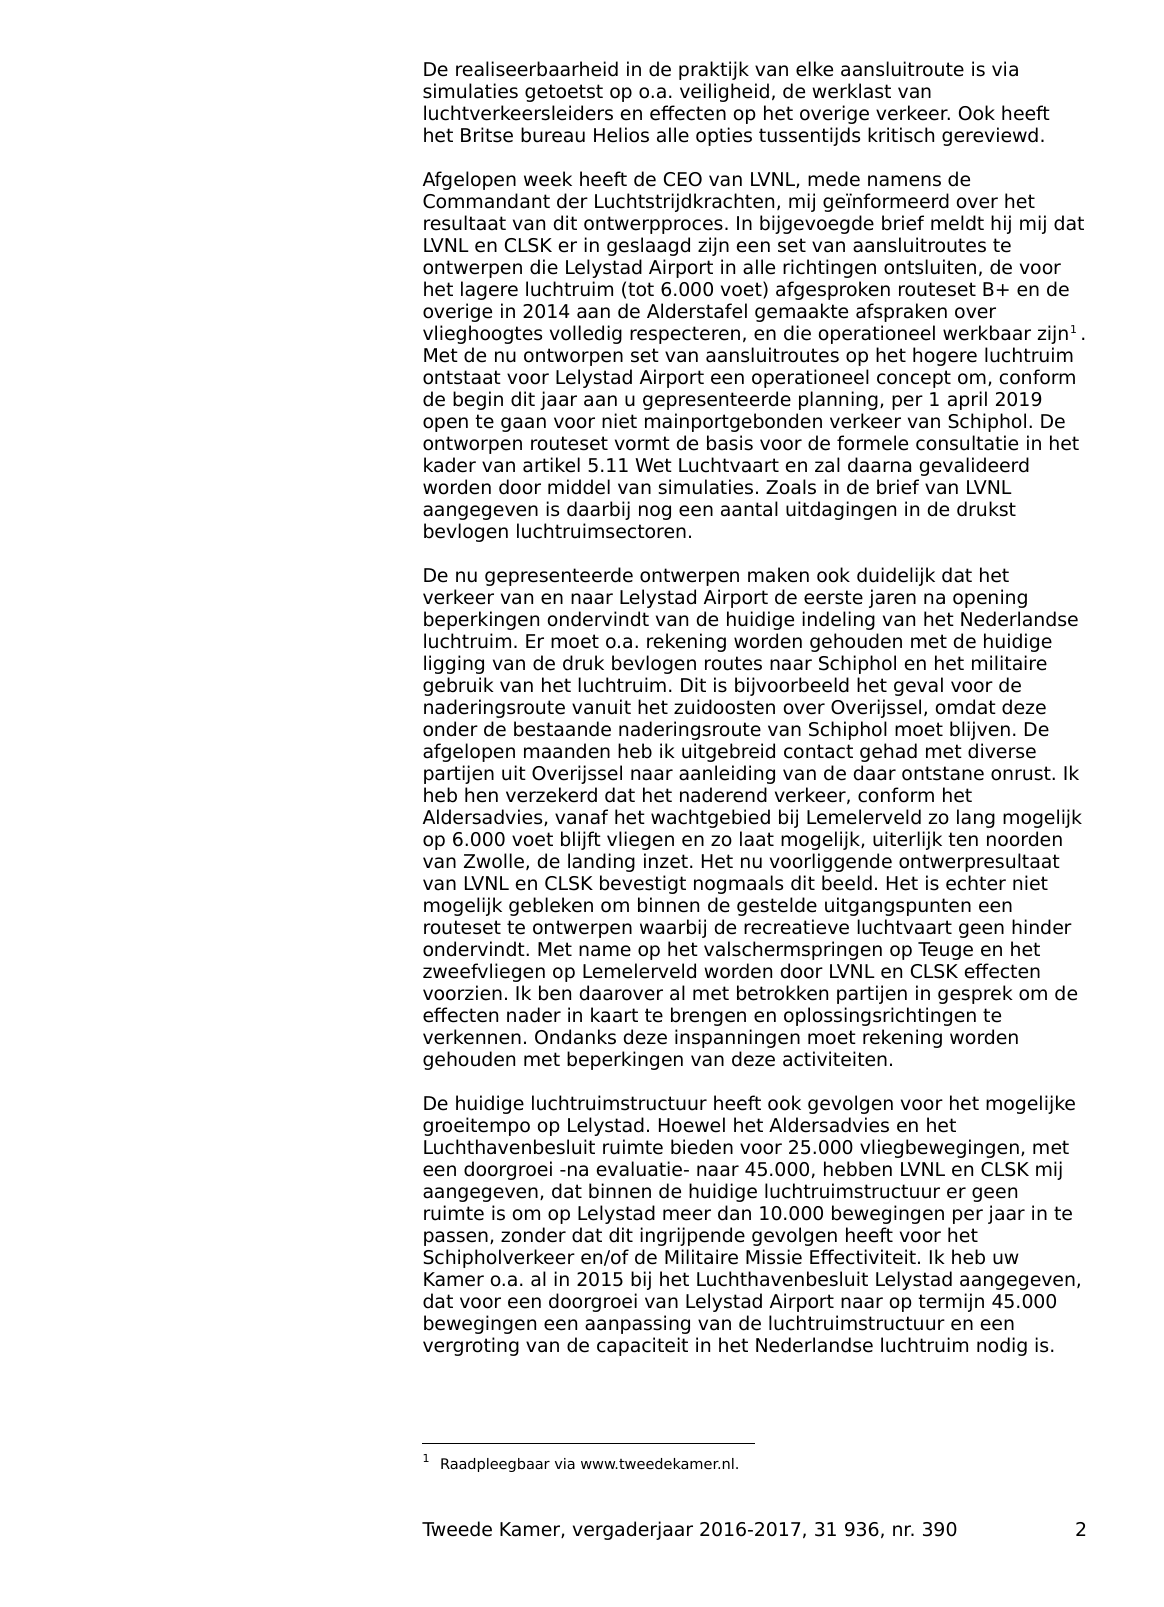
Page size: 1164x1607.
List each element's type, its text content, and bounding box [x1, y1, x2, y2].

text De huidige luchtruimstructuur heeft ook gevolgen voor het mogelijke groeitempo op Lelystad. Hoewel het Aldersadvies en het Luchthavenbesluit ruimte bieden voor 25.000 vliegbewegingen, met een doorgroei -na evaluatie- naar 45.000, hebben LVNL en CLSK mij aangegeven, dat binnen de huidige luchtruimstructuur er geen ruimte is om op Lelystad meer dan 10.000 bewegingen per jaar in te passen, zonder dat dit ingrijpende gevolgen heeft voor het Schipholverkeer en/of de Militaire Missie Effectiviteit. Ik heb uw Kamer o.a. al in 2015 bij het Luchthavenbesluit Lelystad aangegeven, dat voor een doorgroei van Lelystad Airport naar op termijn 45.000 bewegingen een aanpassing van de luchtruimstructuur en een vergroting van de capaciteit in het Nederlandse luchtruim nodig is. [422, 1093, 1087, 1356]
text Afgelopen week heeft de CEO van LVNL, mede namens de Commandant der Luchtstrijdkrachten, mij geïnformeerd over het resultaat van dit ontwerpproces. In bijgevoegde brief meldt hij mij dat LVNL en CLSK er in geslaagd zijn een set van aansluitroutes te ontwerpen die Lelystad Airport in alle richtingen ontsluiten, de voor het lagere luchtruim (tot 6.000 voet) afgesproken routeset B+ en de overige in 2014 aan de Alderstafel gemaakte afspraken over vlieghoogtes volledig respecteren, en die operationeel werkbaar zijn. Met de nu ontworpen set van aansluitroutes op het hogere luchtruim ontstaat voor Lelystad Airport een operationeel concept om, conform de begin dit jaar aan u gepresenteerde planning, per 1 april 2019 open te gaan voor niet mainportgebonden verkeer van Schiphol. De ontworpen routeset vormt de basis voor de formele consultatie in het kader van artikel 5.11 Wet Luchtvaart en zal daarna gevalideerd worden door middel van simulaties. Zoals in de brief van LVNL aangegeven is daarbij nog een aantal uitdagingen in de drukst bevlogen luchtruimsectoren. [422, 169, 1087, 543]
text De nu gepresenteerde ontwerpen maken ook duidelijk dat het verkeer van en naar Lelystad Airport de eerste jaren na opening beperkingen ondervindt van de huidige indeling van het Nederlandse luchtruim. Er moet o.a. rekening worden gehouden met de huidige ligging van de druk bevlogen routes naar Schiphol en het militaire gebruik van het luchtruim. Dit is bijvoorbeeld het geval voor de naderingsroute vanuit het zuidoosten over Overijssel, omdat deze onder de bestaande naderingsroute van Schiphol moet blijven. De afgelopen maanden heb ik uitgebreid contact gehad met diverse partijen uit Overijssel naar aanleiding van de daar ontstane onrust. Ik heb hen verzekerd dat het naderend verkeer, conform het Aldersadvies, vanaf het wachtgebied bij Lemelerveld zo lang mogelijk op 6.000 voet blijft vliegen en zo laat mogelijk, uiterlijk ten noorden van Zwolle, de landing inzet. Het nu voorliggende ontwerpresultaat van LVNL en CLSK bevestigt nogmaals dit beeld. Het is echter niet mogelijk gebleken om binnen de gestelde uitgangspunten een routeset te ontwerpen waarbij de recreatieve luchtvaart geen hinder ondervindt. Met name op het valschermspringen op Teuge en het zweefvliegen op Lemelerveld worden door LVNL en CLSK effecten voorzien. Ik ben daarover al met betrokken partijen in gesprek om de effecten nader in kaart te brengen en oplossingsrichtingen te verkennen. Ondanks deze inspanningen moet rekening worden gehouden met beperkingen van deze activiteiten. [422, 565, 1087, 1071]
text De realiseerbaarheid in de praktijk van elke aansluitroute is via simulaties getoetst op o.a. veiligheid, de werklast van luchtverkeersleiders en effecten op het overige verkeer. Ook heeft het Britse bureau Helios alle opties tussentijds kritisch gereviewd. [422, 59, 1087, 147]
text Raadpleegbaar via www.tweedekamer.nl. [422, 1452, 1087, 1474]
